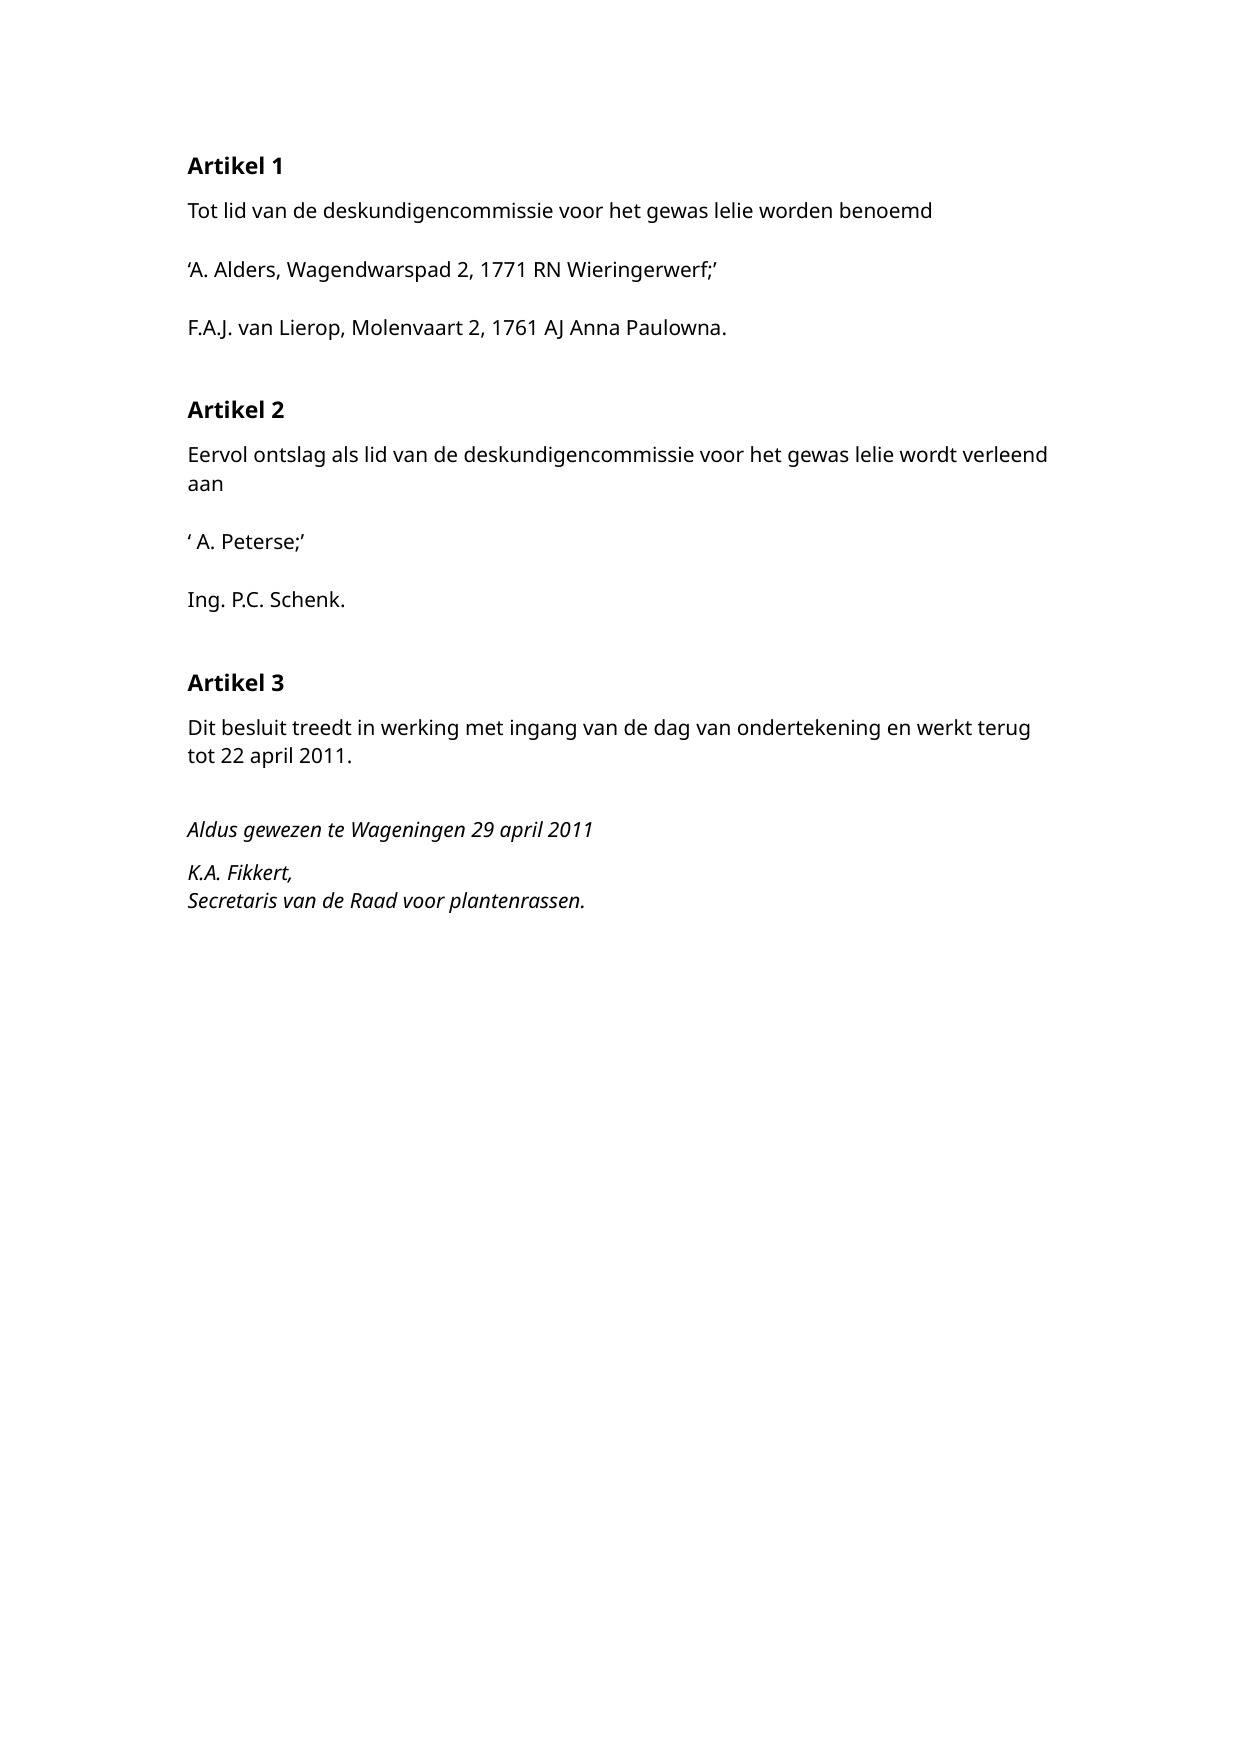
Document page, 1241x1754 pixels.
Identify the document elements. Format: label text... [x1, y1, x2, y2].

text Eervol ontslag als lid van de deskundigencommissie voor het gewas lelie wordt verleend aan [187, 440, 1053, 497]
text Secretaris van de Raad voor plantenrassen. [187, 887, 1053, 915]
subtitle Artikel 1 [187, 150, 1053, 181]
text Tot lid van de deskundigencommissie voor het gewas lelie worden benoemd [187, 196, 1053, 225]
text Aldus gewezen te Wageningen 29 april 2011 [187, 815, 1053, 843]
text F.A.J. van Lierop, Molenvaart 2, 1761 AJ Anna Paulowna. [187, 313, 1053, 342]
text Dit besluit treedt in werking met ingang van de dag van ondertekening en werkt terug tot 22 april 2011. [187, 713, 1053, 770]
text ‘A. Alders, Wagendwarspad 2, 1771 RN Wieringerwerf;’ [187, 255, 1053, 283]
subtitle Artikel 2 [187, 394, 1053, 425]
text ‘ A. Peterse;’ [187, 527, 1053, 556]
text Ing. P.C. Schenk. [187, 586, 1053, 614]
subtitle Artikel 3 [187, 667, 1053, 698]
text K.A. Fikkert, [187, 858, 1053, 887]
